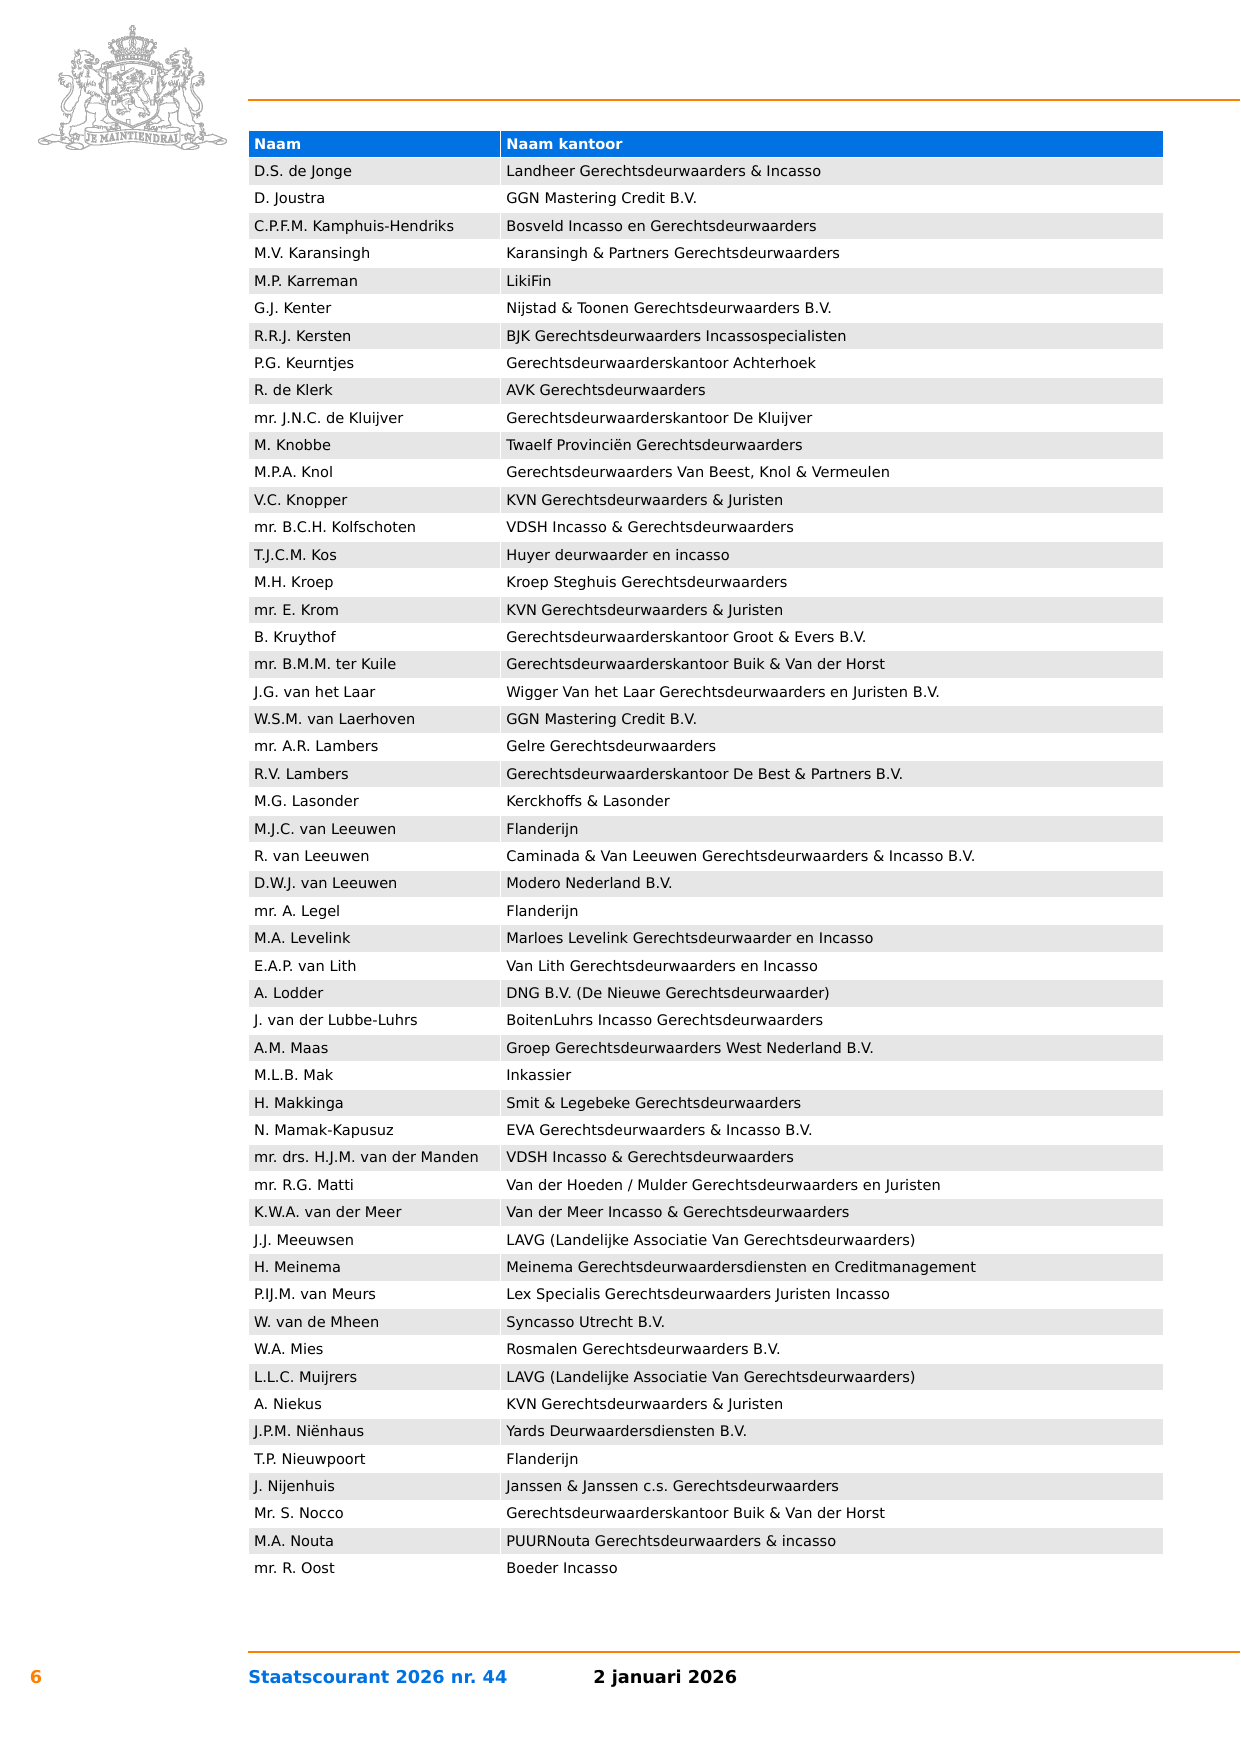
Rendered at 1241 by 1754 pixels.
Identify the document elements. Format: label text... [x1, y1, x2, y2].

table_cell Gerechtsdeurwaarders Van Beest, Knol & Vermeulen [501, 460, 1163, 486]
table_cell mr. R.G. Matti [249, 1172, 500, 1198]
table_cell Modero Nederland B.V. [501, 871, 1163, 897]
table_cell Landheer Gerechtsdeurwaarders & Incasso [501, 158, 1163, 185]
table_cell Mr. S. Nocco [249, 1501, 500, 1527]
table_cell M. Knobbe [249, 432, 500, 459]
table_cell T.J.C.M. Kos [249, 542, 500, 568]
table_cell Huyer deurwaarder en incasso [501, 542, 1163, 568]
table_cell mr. A.R. Lambers [249, 734, 500, 760]
table_cell EVA Gerechtsdeurwaarders & Incasso B.V. [501, 1117, 1163, 1143]
table_cell M.G. Lasonder [249, 789, 500, 815]
table_cell Gerechtsdeurwaarderskantoor Buik & Van der Horst [501, 1501, 1163, 1527]
table_cell BJK Gerechtsdeurwaarders Incassospecialisten [501, 323, 1163, 349]
table_cell Bosveld Incasso en Gerechtsdeurwaarders [501, 213, 1163, 239]
table_cell Gerechtsdeurwaarderskantoor Achterhoek [501, 350, 1163, 376]
table_cell mr. A. Legel [249, 898, 500, 924]
table_cell T.P. Nieuwpoort [249, 1446, 500, 1472]
table_cell PUURNouta Gerechtsdeurwaarders & incasso [501, 1528, 1163, 1554]
table_cell Van der Meer Incasso & Gerechtsdeurwaarders [501, 1199, 1163, 1226]
table_cell W. van de Mheen [249, 1309, 500, 1335]
table_cell DNG B.V. (De Nieuwe Gerechtsdeurwaarder) [501, 980, 1163, 1007]
table_cell mr. R. Oost [249, 1556, 500, 1582]
table_cell H. Makkinga [249, 1090, 500, 1116]
table_cell Nijstad & Toonen Gerechtsdeurwaarders B.V. [501, 295, 1163, 322]
table_cell Twaelf Provinciën Gerechtsdeurwaarders [501, 432, 1163, 459]
table_cell A. Niekus [249, 1391, 500, 1417]
table_cell P.G. Keurntjes [249, 350, 500, 376]
table_header Naam kantoor [501, 131, 1163, 157]
table_cell R. de Klerk [249, 378, 500, 404]
table_cell G.J. Kenter [249, 295, 500, 322]
table_cell R. van Leeuwen [249, 843, 500, 869]
table_cell R.R.J. Kersten [249, 323, 500, 349]
table_cell Smit & Legebeke Gerechtsdeurwaarders [501, 1090, 1163, 1116]
table_cell Flanderijn [501, 1446, 1163, 1472]
table_cell M.H. Kroep [249, 569, 500, 596]
table_cell LAVG (Landelijke Associatie Van Gerechtsdeurwaarders) [501, 1227, 1163, 1253]
table_cell W.S.M. van Laerhoven [249, 706, 500, 733]
table_cell VDSH Incasso & Gerechtsdeurwaarders [501, 515, 1163, 541]
table_cell Gerechtsdeurwaarderskantoor De Best & Partners B.V. [501, 761, 1163, 787]
table_cell Meinema Gerechtsdeurwaardersdiensten en Creditmanagement [501, 1254, 1163, 1281]
table_cell Flanderijn [501, 816, 1163, 842]
table_cell KVN Gerechtsdeurwaarders & Juristen [501, 597, 1163, 623]
table_cell P.IJ.M. van Meurs [249, 1282, 500, 1308]
table_cell VDSH Incasso & Gerechtsdeurwaarders [501, 1145, 1163, 1171]
table_cell Caminada & Van Leeuwen Gerechtsdeurwaarders & Incasso B.V. [501, 843, 1163, 869]
table_cell Flanderijn [501, 898, 1163, 924]
table_cell Marloes Levelink Gerechtsdeurwaarder en Incasso [501, 925, 1163, 952]
table_cell Janssen & Janssen c.s. Gerechtsdeurwaarders [501, 1473, 1163, 1500]
table_cell A.M. Maas [249, 1035, 500, 1061]
table_cell M.P.A. Knol [249, 460, 500, 486]
table_cell Gelre Gerechtsdeurwaarders [501, 734, 1163, 760]
table_cell Kerckhoffs & Lasonder [501, 789, 1163, 815]
table_cell J. Nijenhuis [249, 1473, 500, 1500]
table_cell mr. E. Krom [249, 597, 500, 623]
table_cell Yards Deurwaardersdiensten B.V. [501, 1419, 1163, 1445]
table_header Naam [249, 131, 500, 157]
table_cell D.S. de Jonge [249, 158, 500, 185]
table_cell B. Kruythof [249, 624, 500, 650]
table_cell R.V. Lambers [249, 761, 500, 787]
table_cell Lex Specialis Gerechtsdeurwaarders Juristen Incasso [501, 1282, 1163, 1308]
table_cell KVN Gerechtsdeurwaarders & Juristen [501, 1391, 1163, 1417]
table_cell M.L.B. Mak [249, 1063, 500, 1089]
table_cell W.A. Mies [249, 1336, 500, 1363]
table_cell D.W.J. van Leeuwen [249, 871, 500, 897]
table_cell Syncasso Utrecht B.V. [501, 1309, 1163, 1335]
table_cell Van Lith Gerechtsdeurwaarders en Incasso [501, 953, 1163, 979]
table_cell mr. B.M.M. ter Kuile [249, 651, 500, 678]
table_cell LAVG (Landelijke Associatie Van Gerechtsdeurwaarders) [501, 1364, 1163, 1390]
table_cell E.A.P. van Lith [249, 953, 500, 979]
table_cell GGN Mastering Credit B.V. [501, 186, 1163, 212]
table_cell mr. B.C.H. Kolfschoten [249, 515, 500, 541]
table_cell V.C. Knopper [249, 487, 500, 513]
table_cell KVN Gerechtsdeurwaarders & Juristen [501, 487, 1163, 513]
table_cell Gerechtsdeurwaarderskantoor Groot & Evers B.V. [501, 624, 1163, 650]
table_cell N. Mamak-Kapusuz [249, 1117, 500, 1143]
table_cell J.P.M. Niënhaus [249, 1419, 500, 1445]
table_cell L.L.C. Muijrers [249, 1364, 500, 1390]
table_cell Kroep Steghuis Gerechtsdeurwaarders [501, 569, 1163, 596]
table_cell BoitenLuhrs Incasso Gerechtsdeurwaarders [501, 1008, 1163, 1034]
table_cell M.J.C. van Leeuwen [249, 816, 500, 842]
table_cell Wigger Van het Laar Gerechtsdeurwaarders en Juristen B.V. [501, 679, 1163, 705]
table_cell C.P.F.M. Kamphuis-Hendriks [249, 213, 500, 239]
table_cell GGN Mastering Credit B.V. [501, 706, 1163, 733]
table_cell Groep Gerechtsdeurwaarders West Nederland B.V. [501, 1035, 1163, 1061]
table_cell AVK Gerechtsdeurwaarders [501, 378, 1163, 404]
table_cell M.P. Karreman [249, 268, 500, 294]
table_cell J.J. Meeuwsen [249, 1227, 500, 1253]
table_cell Gerechtsdeurwaarderskantoor Buik & Van der Horst [501, 651, 1163, 678]
table_cell mr. J.N.C. de Kluijver [249, 405, 500, 431]
picture [38, 25, 227, 150]
table_cell M.A. Levelink [249, 925, 500, 952]
table_cell K.W.A. van der Meer [249, 1199, 500, 1226]
table_cell J.G. van het Laar [249, 679, 500, 705]
table_cell Van der Hoeden / Mulder Gerechtsdeurwaarders en Juristen [501, 1172, 1163, 1198]
table_cell Inkassier [501, 1063, 1163, 1089]
table_cell Boeder Incasso [501, 1556, 1163, 1582]
table_cell Rosmalen Gerechtsdeurwaarders B.V. [501, 1336, 1163, 1363]
table_cell H. Meinema [249, 1254, 500, 1281]
table_cell D. Joustra [249, 186, 500, 212]
table_cell A. Lodder [249, 980, 500, 1007]
table_cell LikiFin [501, 268, 1163, 294]
table_cell M.V. Karansingh [249, 241, 500, 267]
table_cell Karansingh & Partners Gerechtsdeurwaarders [501, 241, 1163, 267]
table_cell mr. drs. H.J.M. van der Manden [249, 1145, 500, 1171]
table_cell J. van der Lubbe-Luhrs [249, 1008, 500, 1034]
table_cell M.A. Nouta [249, 1528, 500, 1554]
table_cell Gerechtsdeurwaarderskantoor De Kluijver [501, 405, 1163, 431]
